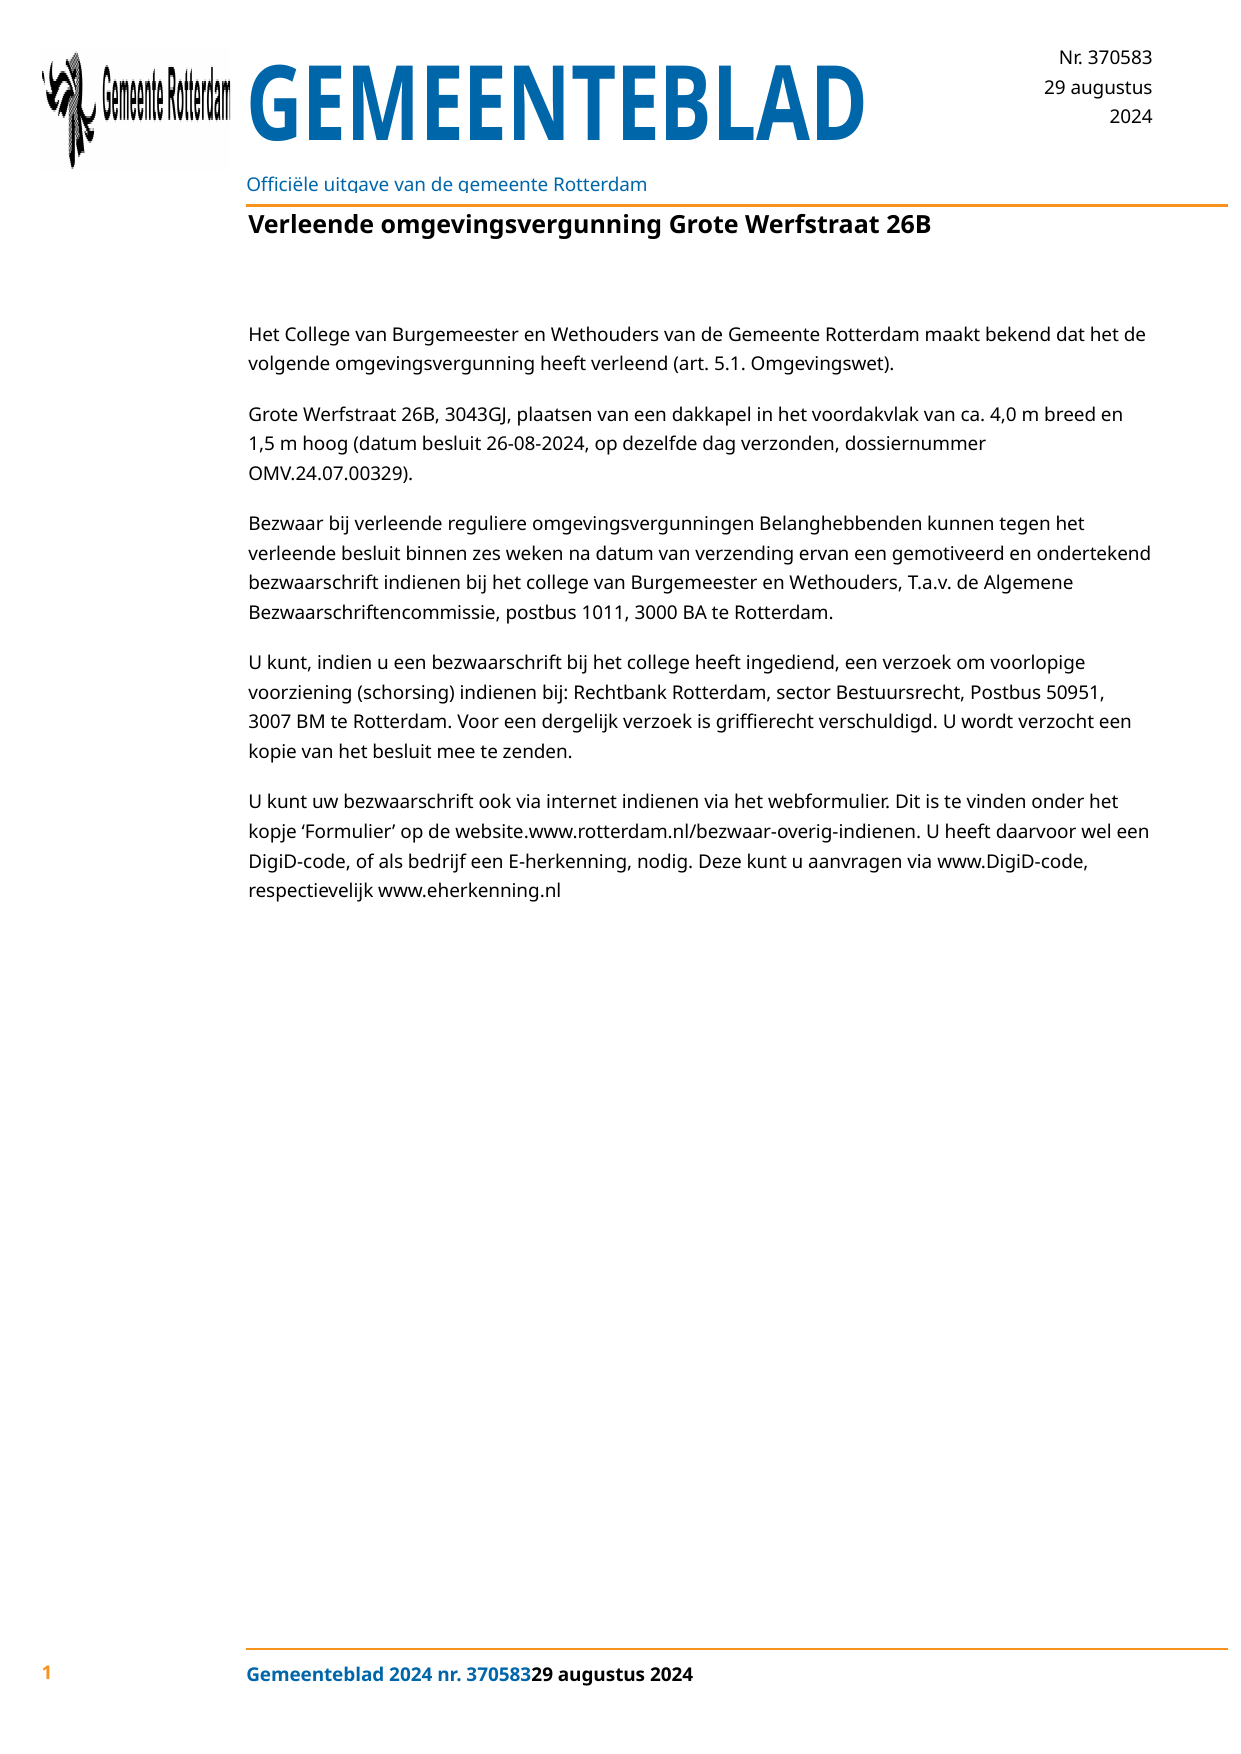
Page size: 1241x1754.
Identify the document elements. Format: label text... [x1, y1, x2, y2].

text Bezwaar bij verleende reguliere omgevingsvergunningen Belanghebbenden kunnen tegen het verleende besluit binnen zes weken na datum van verzending ervan een gemotiveerd en ondertekend bezwaarschrift indienen bij het college van Burgemeester en Wethouders, T.a.v. de Algemene Bezwaarschriftencommissie, postbus 1011, 3000 BA te Rotterdam. [248, 510, 1152, 625]
text Het College van Burgemeester en Wethouders van de Gemeente Rotterdam maakt bekend dat het de volgende omgevingsvergunning heeft verleend (art. 5.1. Omgevingswet). [248, 321, 1152, 376]
text Verleende omgevingsvergunning Grote Werfstraat 26B [248, 207, 1152, 241]
text U kunt uw bezwaarschrift ook via internet indienen via het webformulier. Dit is te vinden onder het kopje ‘Formulier’ op de website.www.rotterdam.nl/bezwaar-overig-indienen. U heeft daarvoor wel een DigiD-code, of als bedrijf een E-herkenning, nodig. Deze kunt u aanvragen via www.DigiD-code, respectievelijk www.eherkenning.nl [248, 789, 1152, 903]
text Grote Werfstraat 26B, 3043GJ, plaatsen van een dakkapel in het voordakvlak van ca. 4,0 m breed en 1,5 m hoog (datum besluit 26-08-2024, op dezelfde dag verzonden, dossiernummer OMV.24.07.00329). [248, 401, 1152, 486]
text U kunt, indien u een bezwaarschrift bij het college heeft ingediend, een verzoek om voorlopige voorziening (schorsing) indienen bij: Rechtbank Rotterdam, sector Bestuursrecht, Postbus 50951, 3007 BM te Rotterdam. Voor een dergelijk verzoek is griffierecht verschuldigd. U wordt verzocht een kopie van het besluit mee te zenden. [248, 649, 1152, 764]
picture [41, 47, 231, 172]
